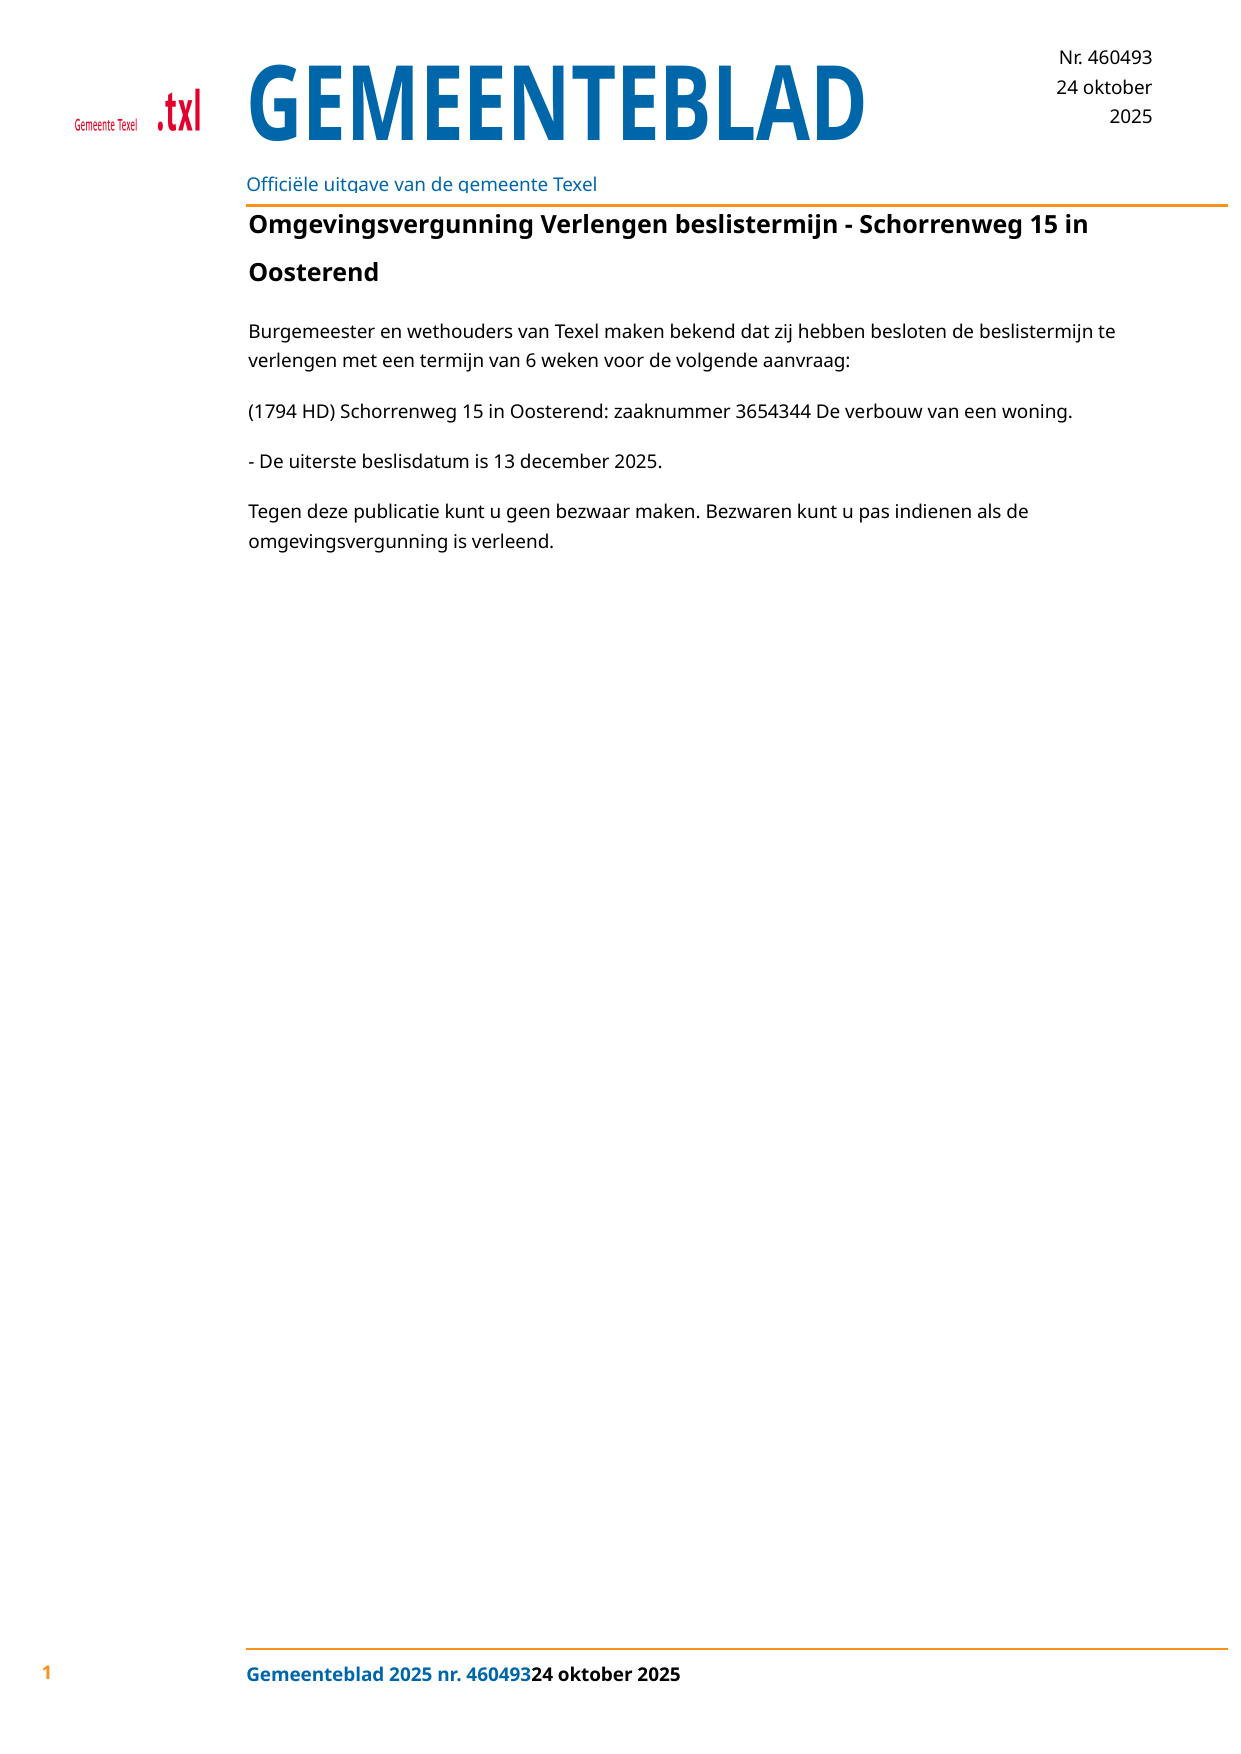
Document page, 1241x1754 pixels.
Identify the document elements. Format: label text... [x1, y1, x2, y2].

text - De uiterste beslisdatum is 13 december 2025. [248, 448, 1152, 474]
text (1794 HD) Schorrenweg 15 in Oosterend: zaaknummer 3654344 De verbouw van een woning. [248, 398, 1152, 424]
text Omgevingsvergunning Verlengen beslistermijn - Schorrenweg 15 in Oosterend [248, 207, 1152, 288]
text Tegen deze publicatie kunt u geen bezwaar maken. Bezwaren kunt u pas indienen als de omgevingsvergunning is verleend. [248, 499, 1152, 554]
picture [41, 47, 231, 172]
text Burgemeester en wethouders van Texel maken bekend dat zij hebben besloten de beslistermijn te verlengen met een termijn van 6 weken voor de volgende aanvraag: [248, 318, 1152, 373]
